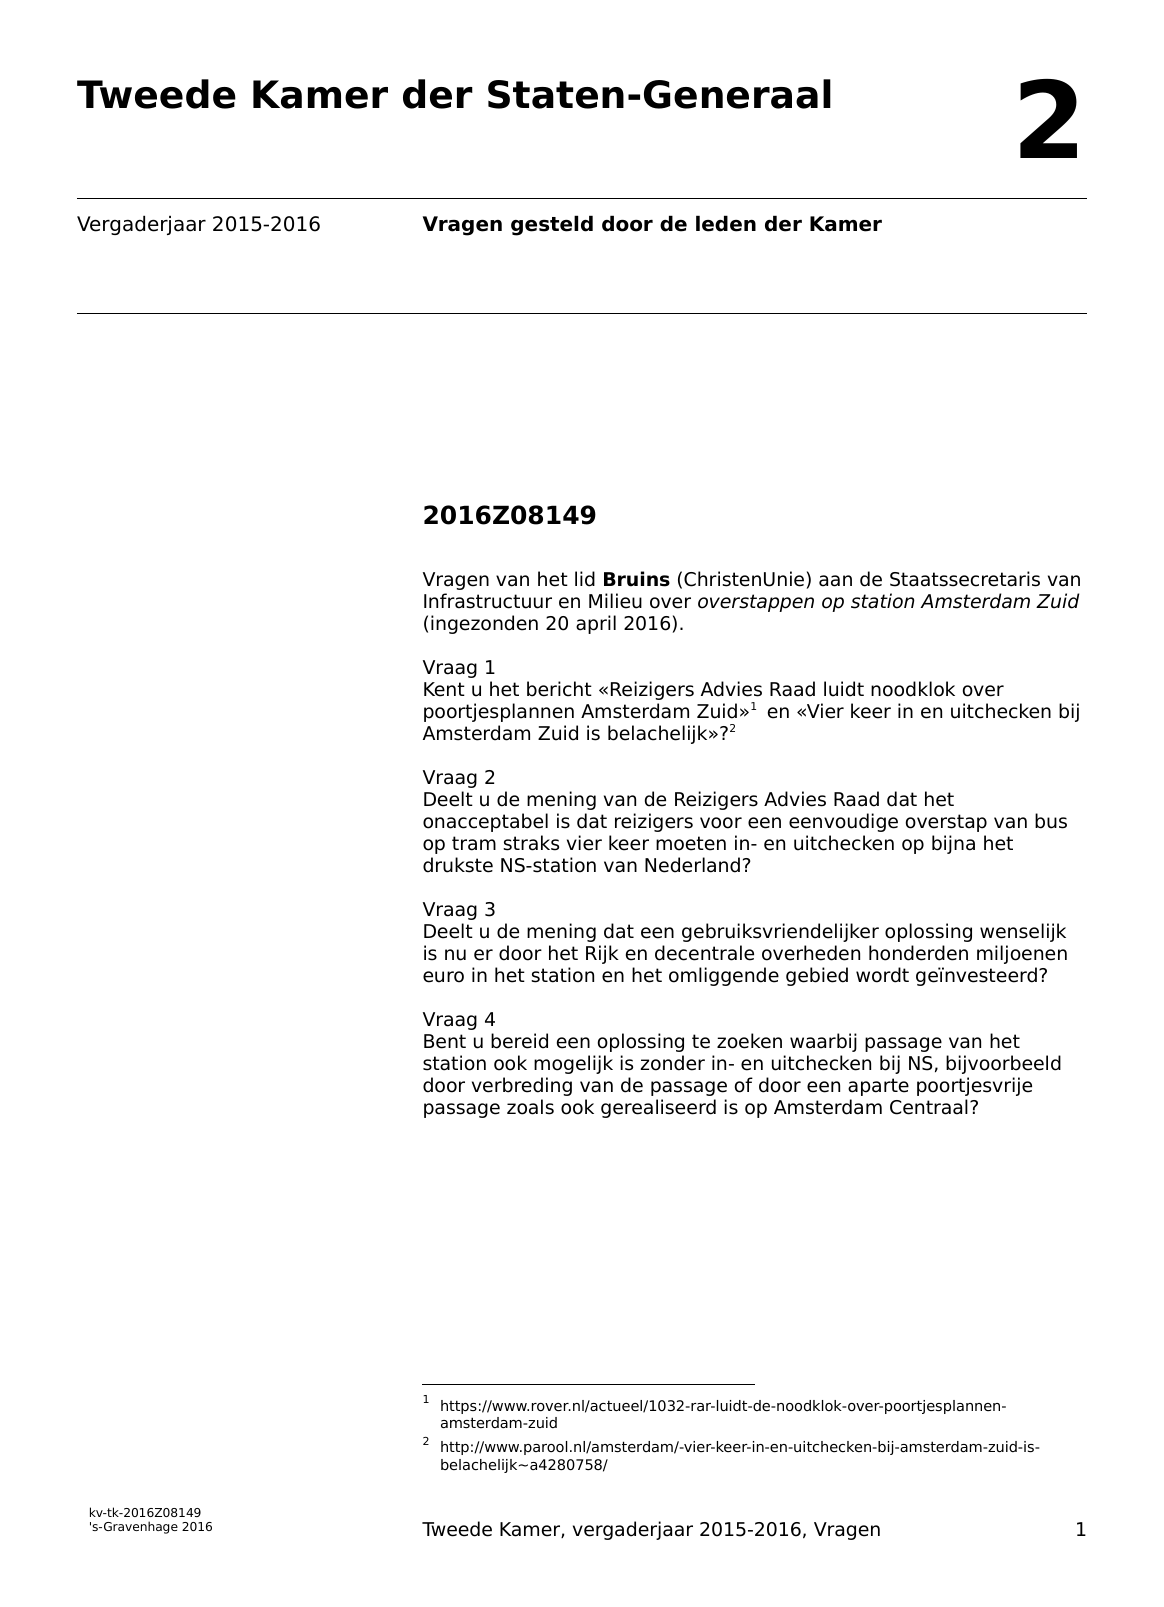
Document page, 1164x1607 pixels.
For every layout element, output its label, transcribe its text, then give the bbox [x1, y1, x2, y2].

text Vraag 2 [422, 767, 1087, 789]
text Vraag 4 [422, 1009, 1087, 1031]
text Kent u het bericht «Reizigers Advies Raad luidt noodklok over poortjesplannen Amsterdam Zuid» en «Vier keer in en uitchecken bij Amsterdam Zuid is belachelijk»? [422, 679, 1087, 745]
text kv-tk-2016Z08149 [88, 1506, 323, 1520]
text Vragen van het lid Bruins (ChristenUnie) aan de Staatssecretaris van Infrastructuur en Milieu over overstappen op station Amsterdam Zuid (ingezonden 20 april 2016). [422, 569, 1087, 635]
text http://www.parool.nl/amsterdam/-vier-keer-in-en-uitchecken-bij-amsterdam-zuid-is-belachelijk~a4280758/ [422, 1435, 1087, 1474]
table_cell Vergaderjaar 2015-2016 [77, 199, 422, 313]
text Vraag 3 [422, 899, 1087, 921]
text Bent u bereid een oplossing te zoeken waarbij passage van het station ook mogelijk is zonder in- en uitchecken bij NS, bijvoorbeeld door verbreding van de passage of door een aparte poortjesvrije passage zoals ook gerealiseerd is op Amsterdam Centraal? [422, 1031, 1087, 1119]
text 2016Z08149 [422, 501, 1087, 531]
text Deelt u de mening van de Reizigers Advies Raad dat het onacceptabel is dat reizigers voor een eenvoudige overstap van bus op tram straks vier keer moeten in- en uitchecken op bijna het drukste NS-station van Nederland? [422, 789, 1087, 877]
text https://www.rover.nl/actueel/1032-rar-luidt-de-noodklok-over-poortjesplannen-amsterdam-zuid [422, 1393, 1087, 1432]
text Vraag 1 [422, 657, 1087, 679]
table_header 2 [886, 59, 1087, 198]
table_header Tweede Kamer der Staten-Generaal [77, 59, 886, 198]
table_cell Vragen gesteld door de leden der Kamer [422, 199, 1087, 313]
text Deelt u de mening dat een gebruiksvriendelijker oplossing wenselijk is nu er door het Rijk en decentrale overheden honderden miljoenen euro in het station en het omliggende gebied wordt geïnvesteerd? [422, 921, 1087, 987]
text 's-Gravenhage 2016 [88, 1520, 323, 1534]
